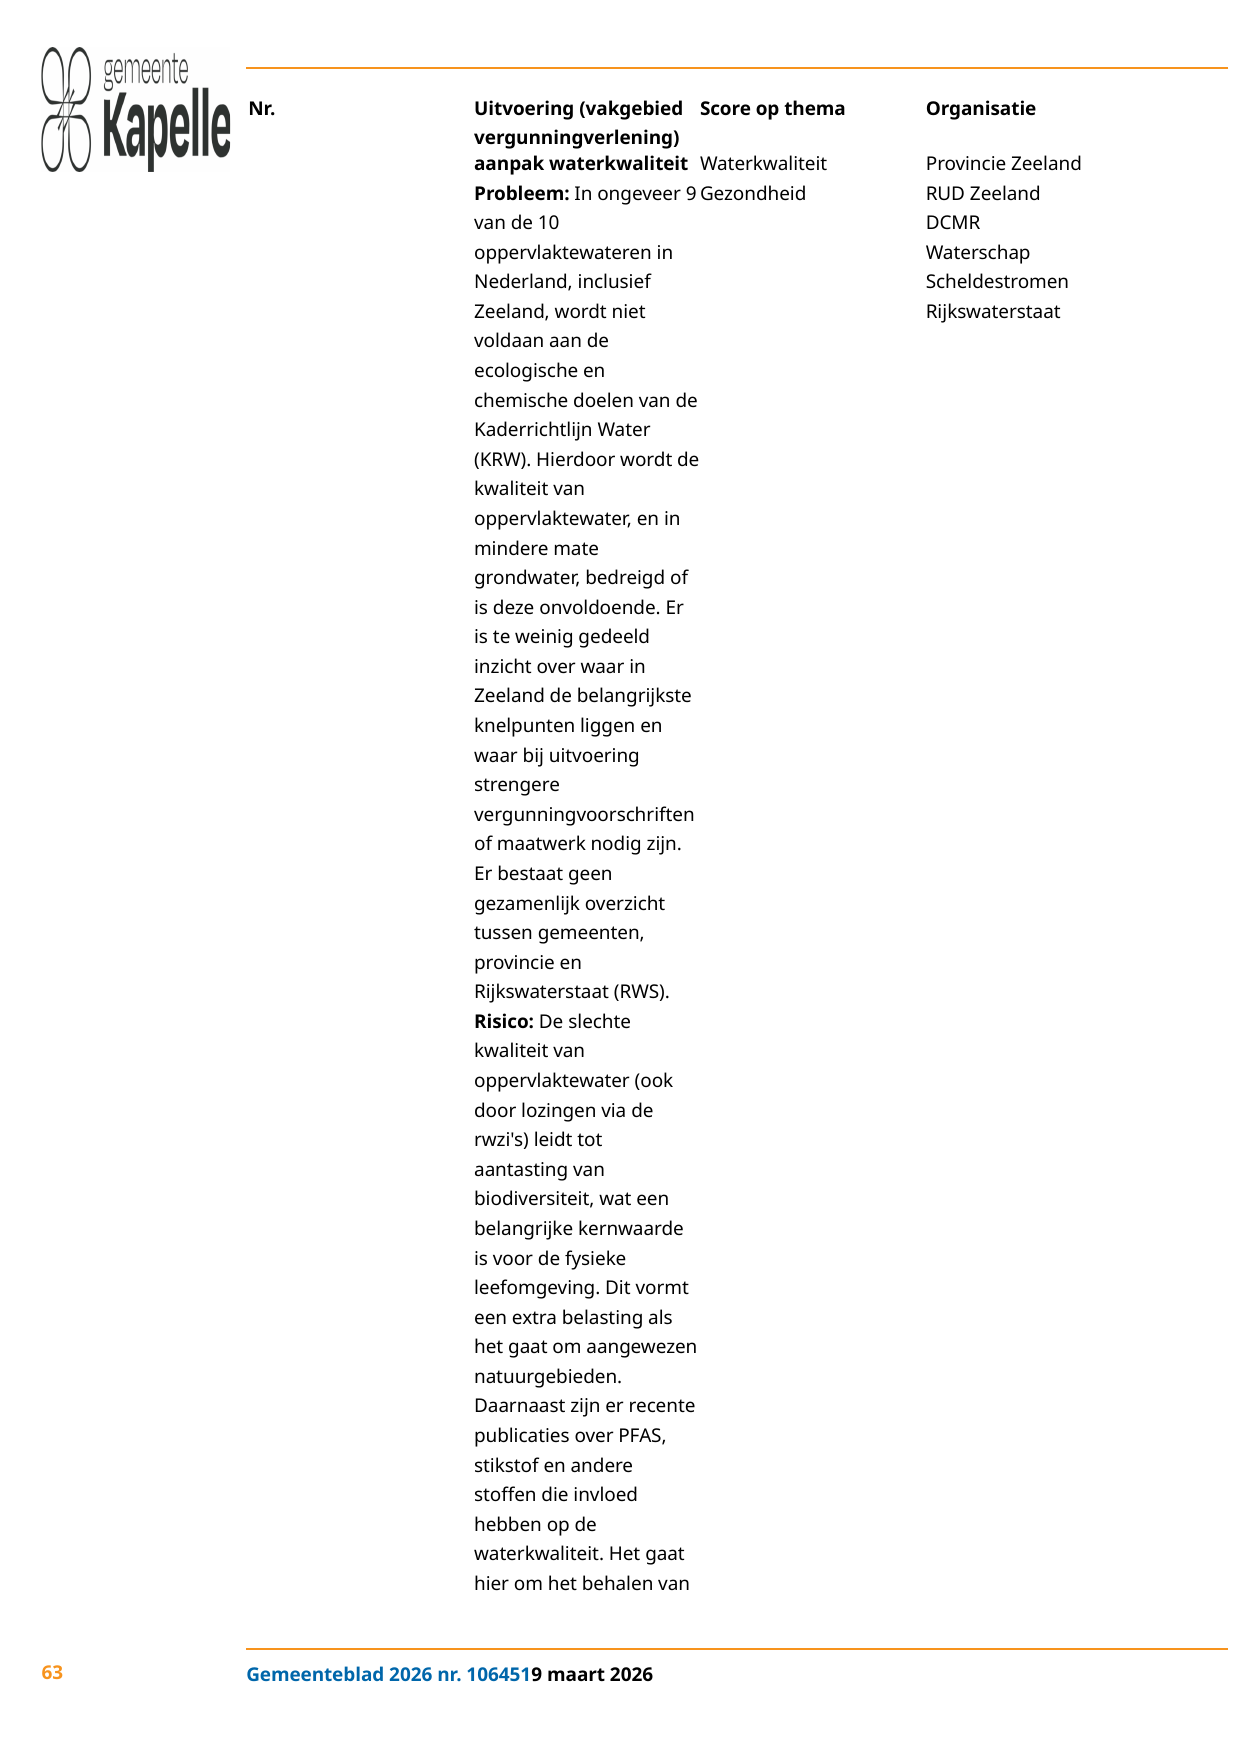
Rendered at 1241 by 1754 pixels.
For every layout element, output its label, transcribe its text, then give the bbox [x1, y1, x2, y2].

table_cell [248, 150, 474, 1596]
table_cell Provincie Zeeland RUD Zeeland DCMR Waterschap Scheldestromen Rijkswaterstaat [926, 150, 1152, 1596]
picture [41, 47, 231, 172]
table_header Organisatie [926, 95, 1152, 150]
table_header Uitvoering (vakgebied vergunningverlening) [474, 95, 700, 150]
table_header Nr. [248, 95, 474, 150]
table_cell Waterkwaliteit Gezondheid [700, 150, 926, 1596]
table_header Score op thema [700, 95, 926, 150]
table_cell aanpak waterkwaliteit Probleem: In ongeveer 9 van de 10 oppervlaktewateren in Nederland, inclusief Zeeland, wordt niet voldaan aan de ecologische en chemische doelen van de Kaderrichtlijn Water (KRW). Hierdoor wordt de kwaliteit van oppervlaktewater, en in mindere mate grondwater, bedreigd of is deze onvoldoende. Er is te weinig gedeeld inzicht over waar in Zeeland de belangrijkste knelpunten liggen en waar bij uitvoering strengere vergunningvoorschriften of maatwerk nodig zijn. Er bestaat geen gezamenlijk overzicht tussen gemeenten, provincie en Rijkswaterstaat (RWS). Risico: De slechte kwaliteit van oppervlaktewater (ook door lozingen via de rwzi's) leidt tot aantasting van biodiversiteit, wat een belangrijke kernwaarde is voor de fysieke leefomgeving. Dit vormt een extra belasting als het gaat om aangewezen natuurgebieden. Daarnaast zijn er recente publicaties over PFAS, stikstof en andere stoffen die invloed hebben op de waterkwaliteit. Het gaat hier om het behalen van [474, 150, 700, 1596]
